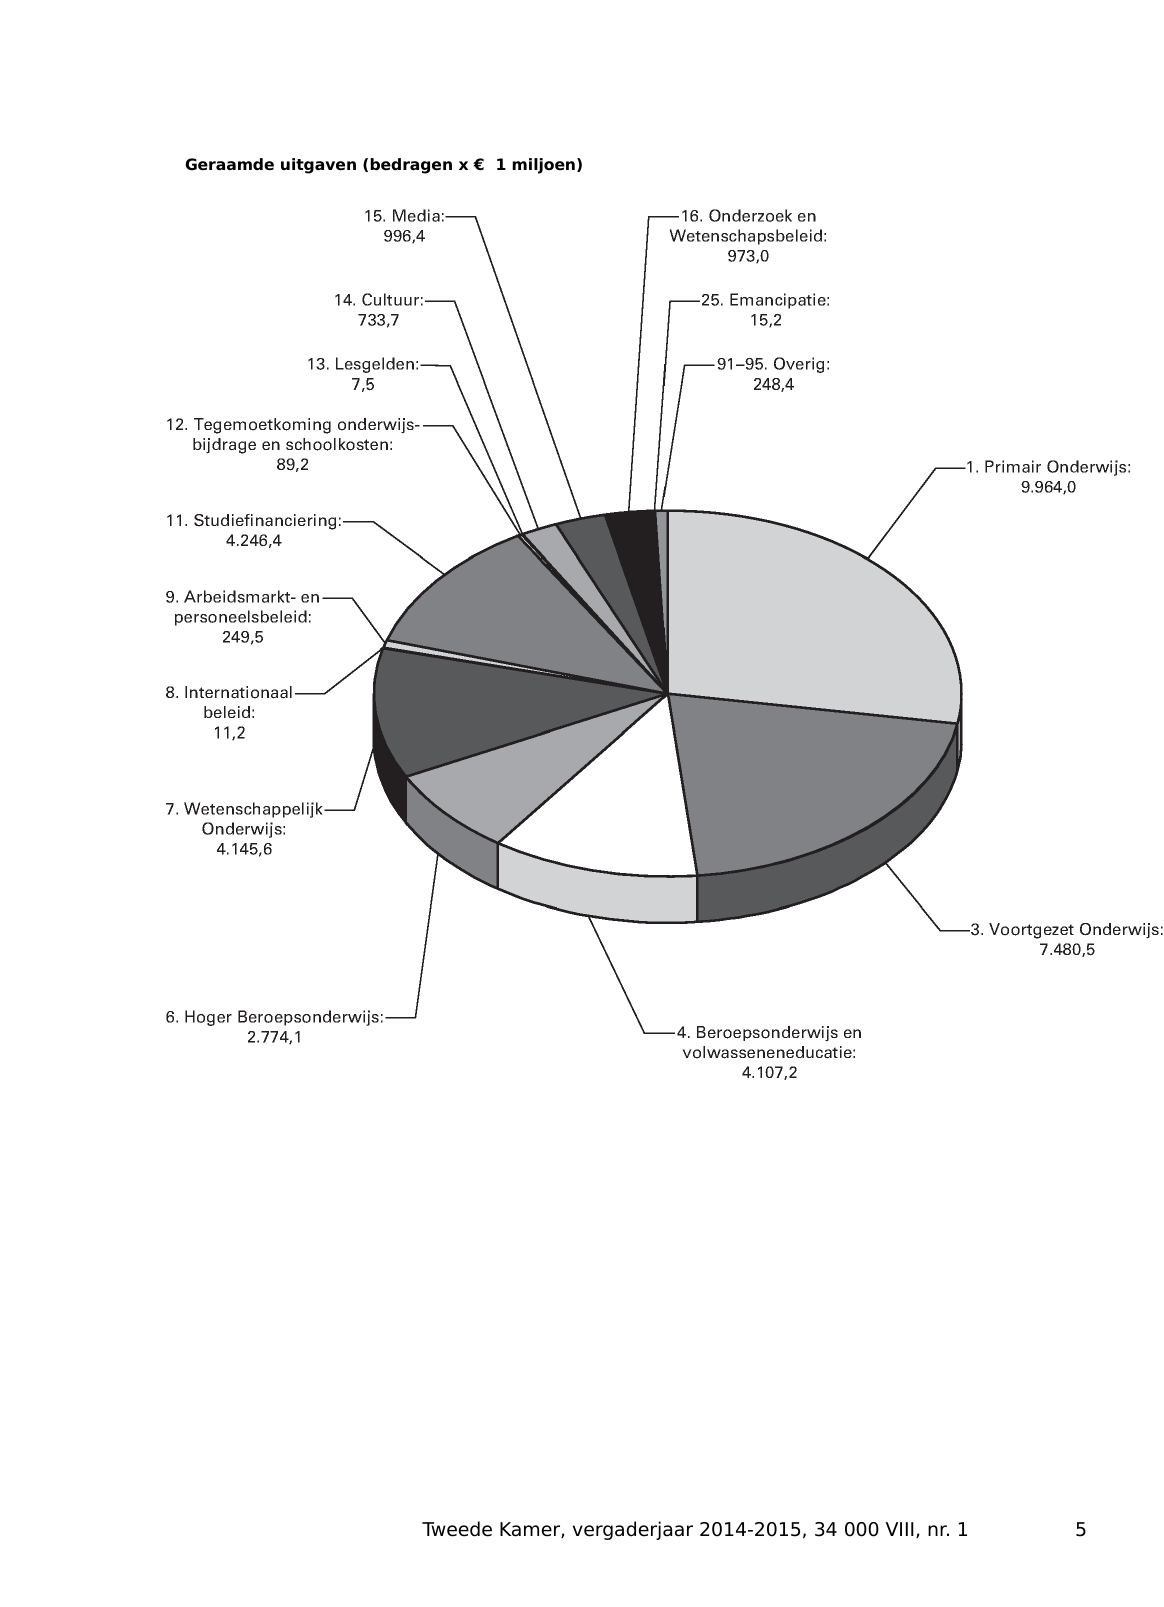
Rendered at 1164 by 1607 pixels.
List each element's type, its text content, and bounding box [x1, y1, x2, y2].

text Geraamde uitgaven (bedragen x € 1 miljoen) [165, 156, 1163, 174]
picture [165, 207, 1164, 1082]
